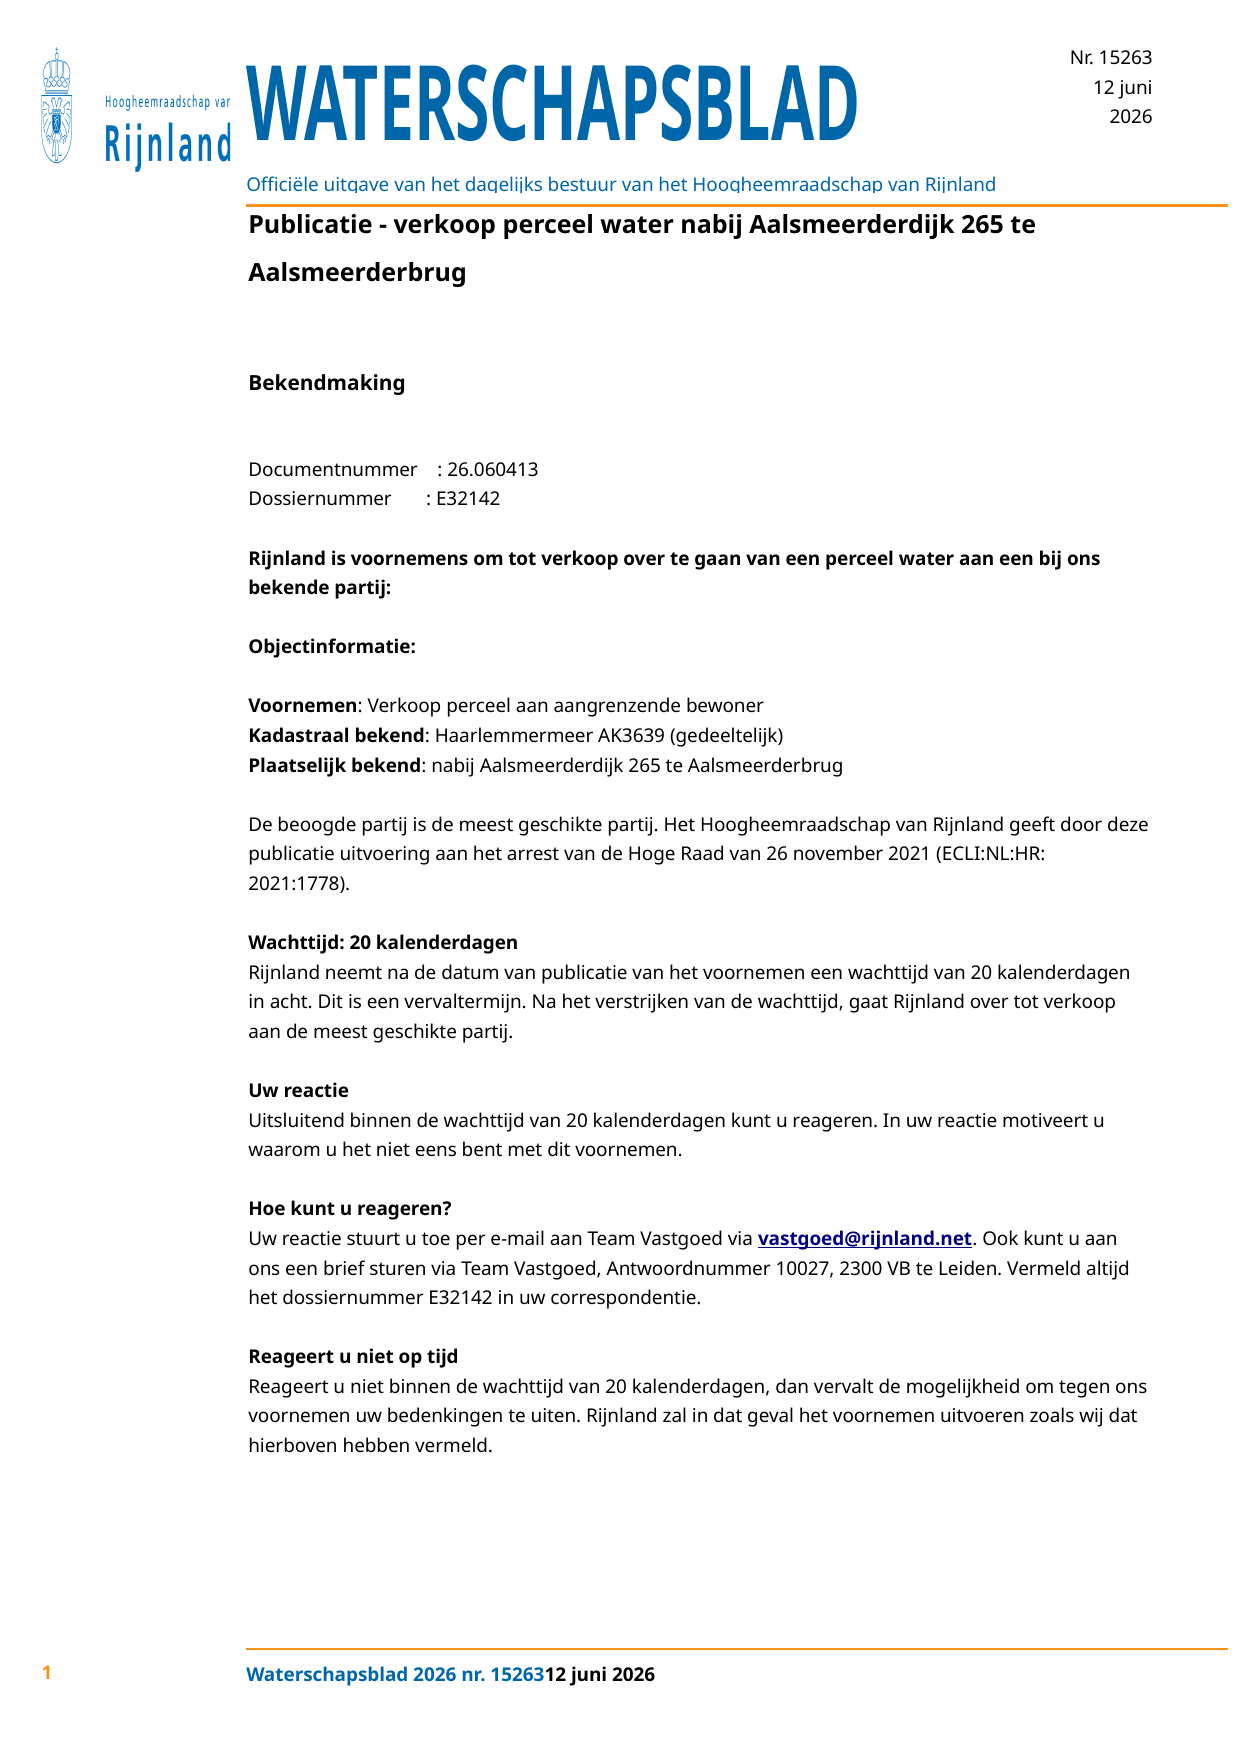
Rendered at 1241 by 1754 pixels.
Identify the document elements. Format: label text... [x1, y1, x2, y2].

text Bekendmaking [248, 368, 1152, 397]
text Rijnland is voornemens om tot verkoop over te gaan van een perceel water aan een bij ons bekende partij: [248, 545, 1152, 600]
text Publicatie - verkoop perceel water nabij Aalsmeerderdijk 265 te Aalsmeerderbrug [248, 207, 1152, 288]
text De beoogde partij is de meest geschikte partij. Het Hoogheemraadschap van Rijnland geeft door deze publicatie uitvoering aan het arrest van de Hoge Raad van 26 november 2021 (ECLI:NL:HR: 2021:1778). [248, 811, 1152, 896]
text Wachttijd: 20 kalenderdagen [248, 929, 1152, 955]
picture [41, 47, 231, 172]
text Documentnummer : 26.060413 [248, 456, 1152, 482]
text Dossiernummer : E32142 [248, 486, 1152, 511]
text Voornemen: Verkoop perceel aan aangrenzende bewoner [248, 693, 1152, 718]
text Uw reactie stuurt u toe per e-mail aan Team Vastgoed via vastgoed@rijnland.net. Ook kunt u aan ons een brief sturen via Team Vastgoed, Antwoordnummer 10027, 2300 VB te Leiden. Vermeld altijd het dossiernummer E32142 in uw correspondentie. [248, 1225, 1152, 1310]
text Uw reactie [248, 1077, 1152, 1103]
text Objectinformatie: [248, 633, 1152, 659]
text Reageert u niet op tijd [248, 1343, 1152, 1369]
text Hoe kunt u reageren? [248, 1196, 1152, 1221]
text Uitsluitend binnen de wachttijd van 20 kalenderdagen kunt u reageren. In uw reactie motiveert u waarom u het niet eens bent met dit voornemen. [248, 1107, 1152, 1162]
text Kadastraal bekend: Haarlemmermeer AK3639 (gedeeltelijk) [248, 722, 1152, 748]
text Rijnland neemt na de datum van publicatie van het voornemen een wachttijd van 20 kalenderdagen in acht. Dit is een vervaltermijn. Na het verstrijken van de wachttijd, gaat Rijnland over tot verkoop aan de meest geschikte partij. [248, 959, 1152, 1044]
text Reageert u niet binnen de wachttijd van 20 kalenderdagen, dan vervalt de mogelijkheid om tegen ons voornemen uw bedenkingen te uiten. Rijnland zal in dat geval het voornemen uitvoeren zoals wij dat hierboven hebben vermeld. [248, 1373, 1152, 1458]
text Plaatselijk bekend: nabij Aalsmeerderdijk 265 te Aalsmeerderbrug [248, 752, 1152, 777]
